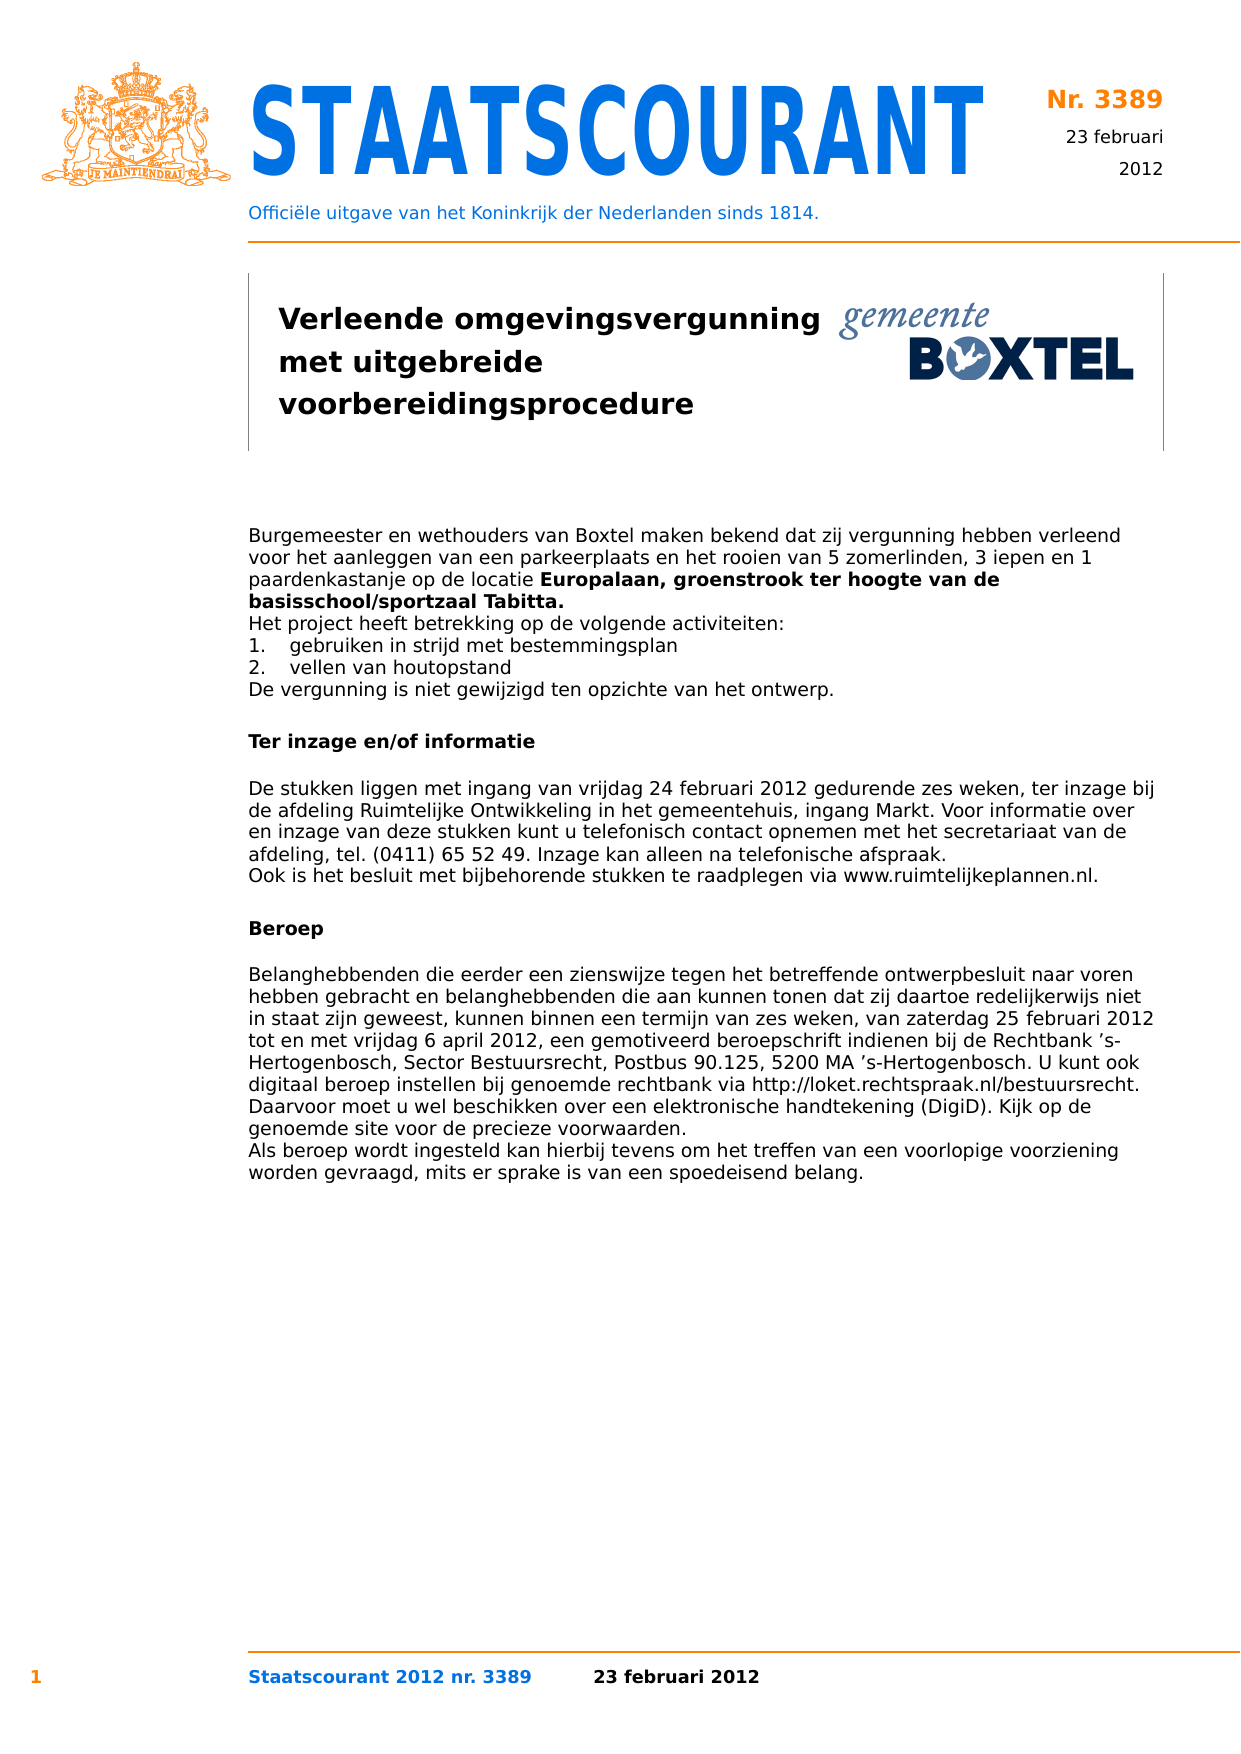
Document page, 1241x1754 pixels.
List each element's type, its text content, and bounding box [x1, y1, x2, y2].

picture [838, 302, 1134, 380]
text De vergunning is niet gewijzigd ten opzichte van het ontwerp. [248, 678, 1163, 701]
text Als beroep wordt ingesteld kan hierbij tevens om het treffen van een voorlopige voorziening worden gevraagd, mits er sprake is van een spoedeisend belang. [248, 1140, 1163, 1184]
text Belanghebbenden die eerder een zienswijze tegen het betreffende ontwerpbesluit naar voren hebben gebracht en belanghebbenden die aan kunnen tonen dat zij daartoe redelijkerwijs niet in staat zijn geweest, kunnen binnen een termijn van zes weken, van zaterdag 25 februari 2012 tot en met vrijdag 6 april 2012, een gemotiveerd beroepschrift indienen bij de Rechtbank ’s-Hertogenbosch, Sector Bestuursrecht, Postbus 90.125, 5200 MA ’s-Hertogenbosch. U kunt ook digitaal beroep instellen bij genoemde rechtbank via http://loket.rechtspraak.nl/bestuursrecht. Daarvoor moet u wel beschikken over een elektronische handtekening (DigiD). Kijk op de genoemde site voor de precieze voorwaarden. [248, 964, 1163, 1140]
table_cell 23 februari [998, 121, 1240, 153]
table_header [25, 62, 248, 241]
picture [41, 62, 231, 186]
table_header Nr. 3389 [998, 62, 1240, 121]
subtitle Beroep [248, 917, 1163, 939]
table_header STAATSCOURANT [248, 62, 998, 203]
subtitle Ter inzage en/of informatie [248, 731, 1163, 752]
text 2. vellen van houtopstand [248, 657, 1163, 678]
text Burgemeester en wethouders van Boxtel maken bekend dat zij vergunning hebben verleend voor het aanleggen van een parkeerplaats en het rooien van 5 zomerlinden, 3 iepen en 1 paardenkastanje op de locatie Europalaan, groenstrook ter hoogte van de basisschool/sportzaal Tabitta. [248, 525, 1163, 613]
table_cell Officiële uitgave van het Koninkrijk der Nederlanden sinds 1814. [248, 203, 1240, 241]
text 1. gebruiken in strijd met bestemmingsplan [248, 634, 1163, 657]
text De stukken liggen met ingang van vrijdag 24 februari 2012 gedurende zes weken, ter inzage bij de afdeling Ruimtelijke Ontwikkeling in het gemeentehuis, ingang Markt. Voor informatie over en inzage van deze stukken kunt u telefonisch contact opnemen met het secretariaat van de afdeling, tel. (0411) 65 52 49. Inzage kan alleen na telefonische afspraak. [248, 777, 1163, 865]
text Het project heeft betrekking op de volgende activiteiten: [248, 613, 1163, 634]
text Ook is het besluit met bijbehorende stukken te raadplegen via www.ruimtelijkeplannen.nl. [248, 865, 1163, 887]
table_cell 2012 [998, 153, 1240, 203]
subtitle Verleende omgevingsvergunning met uitgebreide voorbereidingsprocedure [249, 273, 1163, 451]
